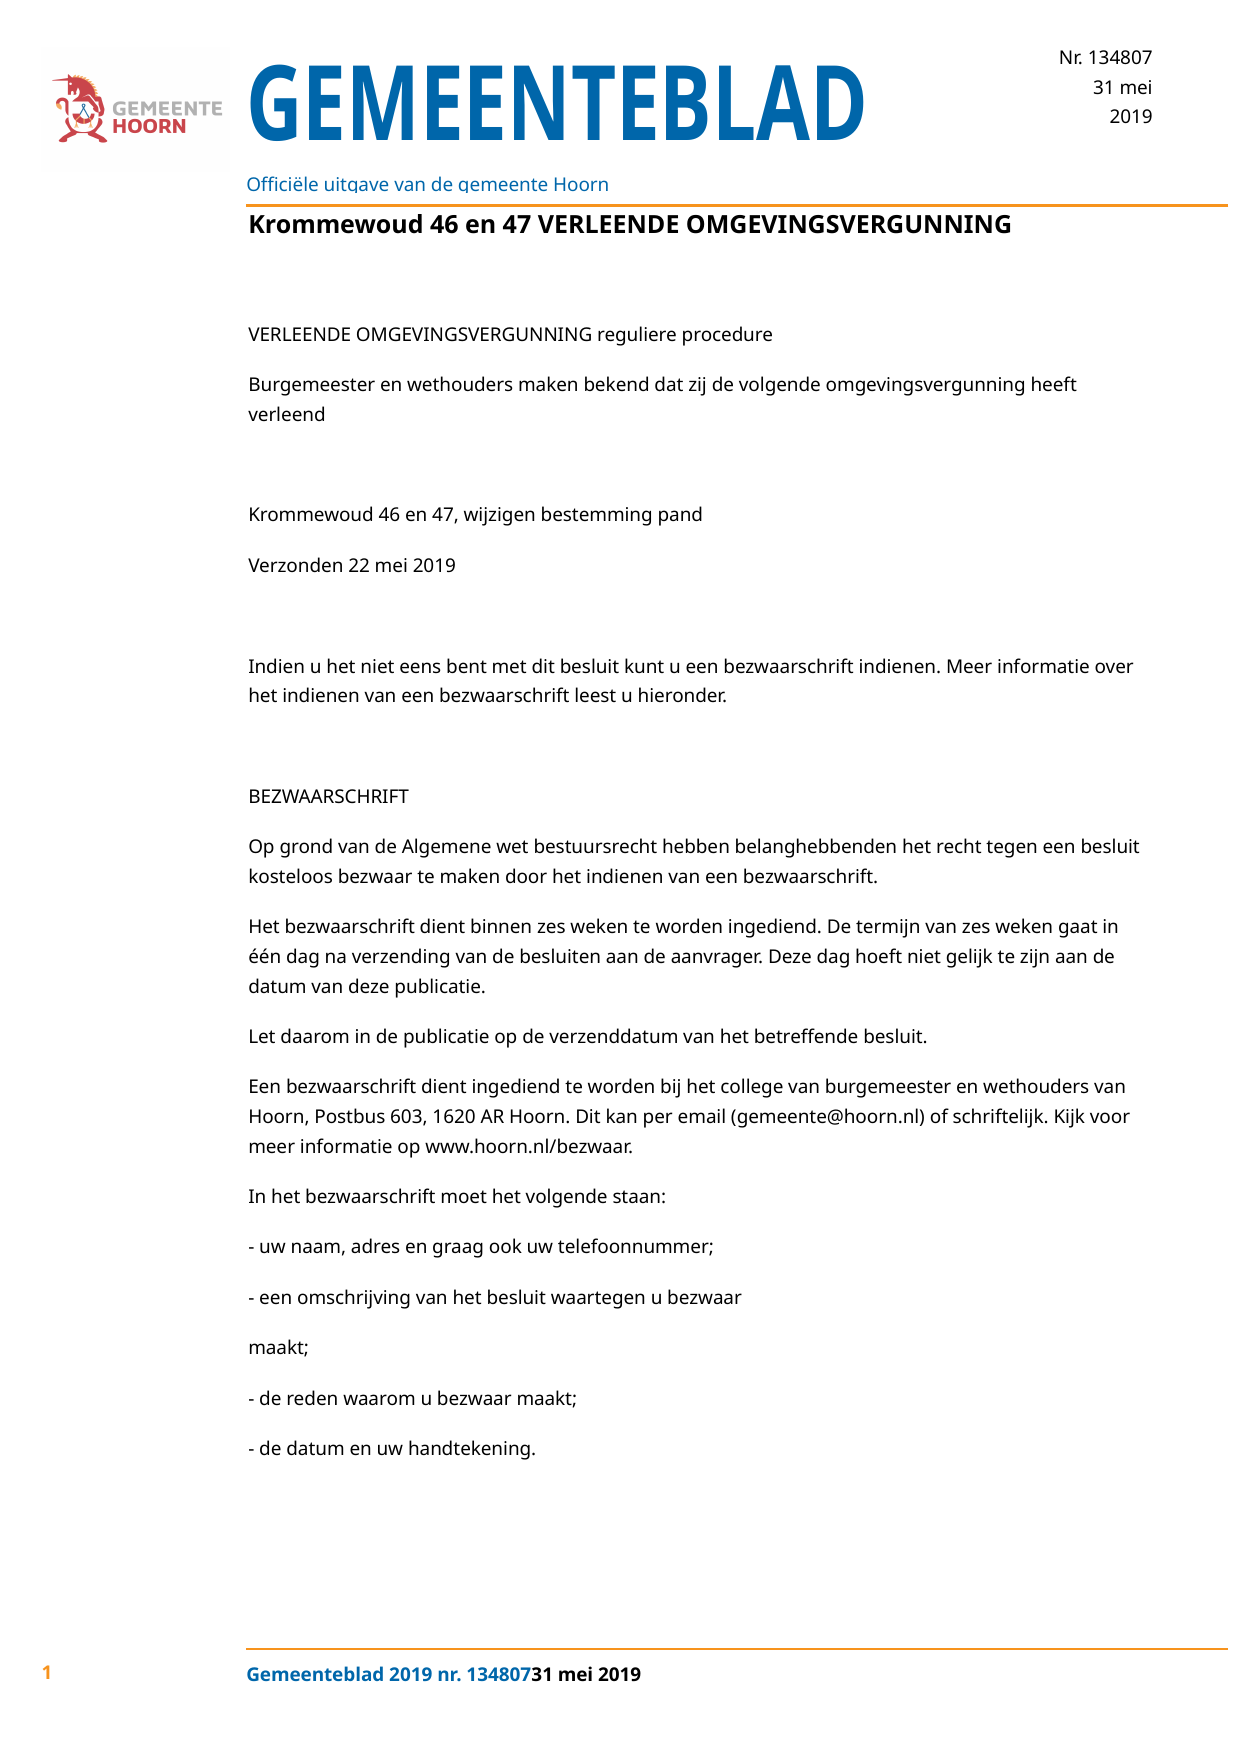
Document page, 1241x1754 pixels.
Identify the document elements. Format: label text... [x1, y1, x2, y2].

text Op grond van de Algemene wet bestuursrecht hebben belanghebbenden het recht tegen een besluit kosteloos bezwaar te maken door het indienen van een bezwaarschrift. [248, 834, 1152, 889]
text - een omschrijving van het besluit waartegen u bezwaar [248, 1284, 1152, 1310]
text Burgemeester en wethouders maken bekend dat zij de volgende omgevingsvergunning heeft verleend [248, 371, 1152, 426]
text Het bezwaarschrift dient binnen zes weken te worden ingediend. De termijn van zes weken gaat in één dag na verzending van de besluiten aan de aanvrager. Deze dag hoeft niet gelijk te zijn aan de datum van deze publicatie. [248, 914, 1152, 998]
text Krommewoud 46 en 47, wijzigen bestemming pand [248, 502, 1152, 527]
text - uw naam, adres en graag ook uw telefoonnummer; [248, 1234, 1152, 1259]
text - de datum en uw handtekening. [248, 1435, 1152, 1461]
picture [41, 47, 231, 172]
text Krommewoud 46 en 47 VERLEENDE OMGEVINGSVERGUNNING [248, 207, 1152, 241]
text Verzonden 22 mei 2019 [248, 552, 1152, 578]
text VERLEENDE OMGEVINGSVERGUNNING reguliere procedure [248, 321, 1152, 346]
text maakt; [248, 1334, 1152, 1360]
text Let daarom in de publicatie op de verzenddatum van het betreffende besluit. [248, 1023, 1152, 1049]
text Een bezwaarschrift dient ingediend te worden bij het college van burgemeester en wethouders van Hoorn, Postbus 603, 1620 AR Hoorn. Dit kan per email (gemeente@hoorn.nl) of schriftelijk. Kijk voor meer informatie op www.hoorn.nl/bezwaar. [248, 1074, 1152, 1158]
text Indien u het niet eens bent met dit besluit kunt u een bezwaarschrift indienen. Meer informatie over het indienen van een bezwaarschrift leest u hieronder. [248, 653, 1152, 708]
text - de reden waarom u bezwaar maakt; [248, 1385, 1152, 1411]
text In het bezwaarschrift moet het volgende staan: [248, 1183, 1152, 1209]
text BEZWAARSCHRIFT [248, 783, 1152, 809]
